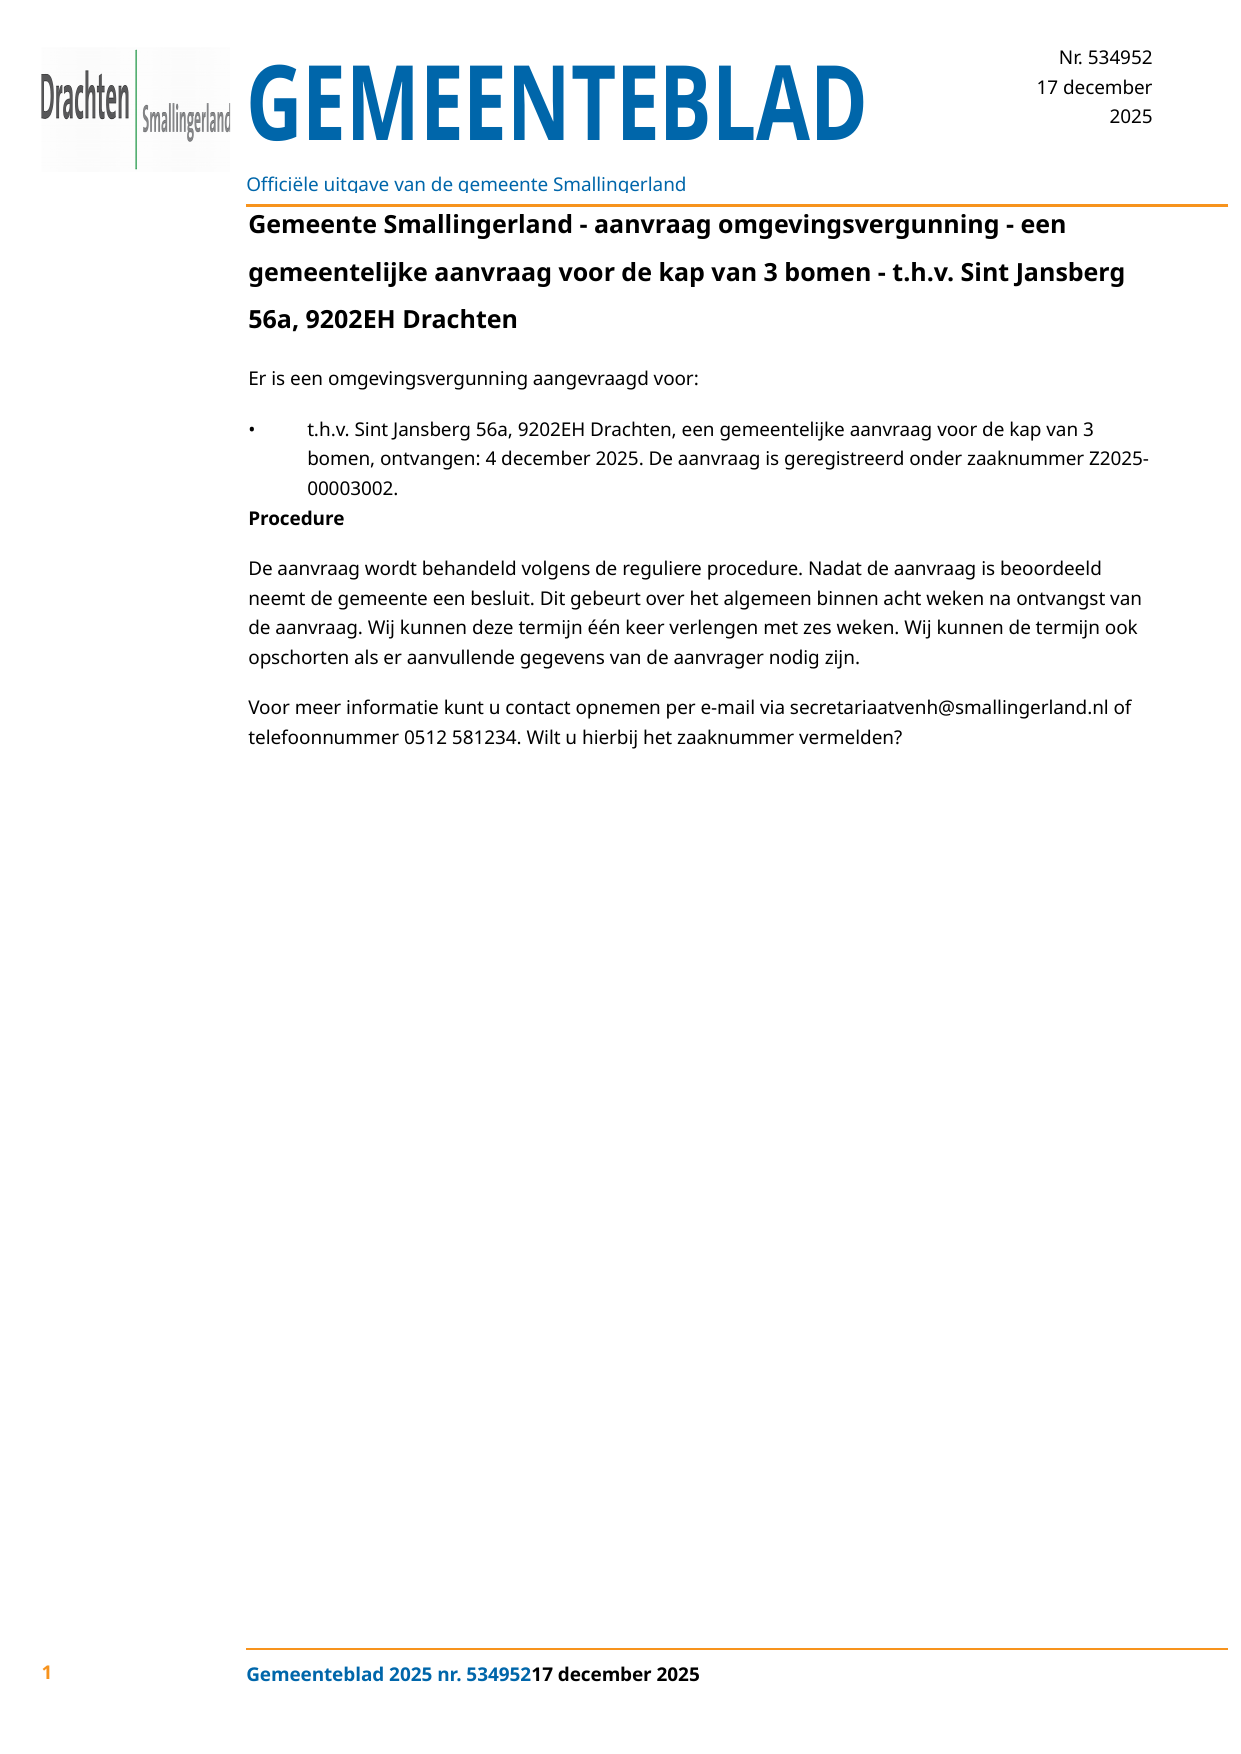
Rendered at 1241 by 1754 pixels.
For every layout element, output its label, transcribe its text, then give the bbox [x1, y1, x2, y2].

list t.h.v. Sint Jansberg 56a, 9202EH Drachten, een gemeentelijke aanvraag voor de kap van 3 bomen, ontvangen: 4 december 2025. De aanvraag is geregistreerd onder zaaknummer Z2025-00003002. [248, 416, 1152, 501]
picture [41, 47, 231, 172]
text Procedure [248, 505, 1152, 530]
text Gemeente Smallingerland - aanvraag omgevingsvergunning - een gemeentelijke aanvraag voor de kap van 3 bomen - t.h.v. Sint Jansberg 56a, 9202EH Drachten [248, 207, 1152, 336]
text De aanvraag wordt behandeld volgens de reguliere procedure. Nadat de aanvraag is beoordeeld neemt de gemeente een besluit. Dit gebeurt over het algemeen binnen acht weken na ontvangst van de aanvraag. Wij kunnen deze termijn één keer verlengen met zes weken. Wij kunnen de termijn ook opschorten als er aanvullende gegevens van de aanvrager nodig zijn. [248, 555, 1152, 669]
text Voor meer informatie kunt u contact opnemen per e-mail via secretariaatvenh@smallingerland.nl of telefoonnummer 0512 581234. Wilt u hierbij het zaaknummer vermelden? [248, 694, 1152, 749]
text Er is een omgevingsvergunning aangevraagd voor: [248, 366, 1152, 391]
